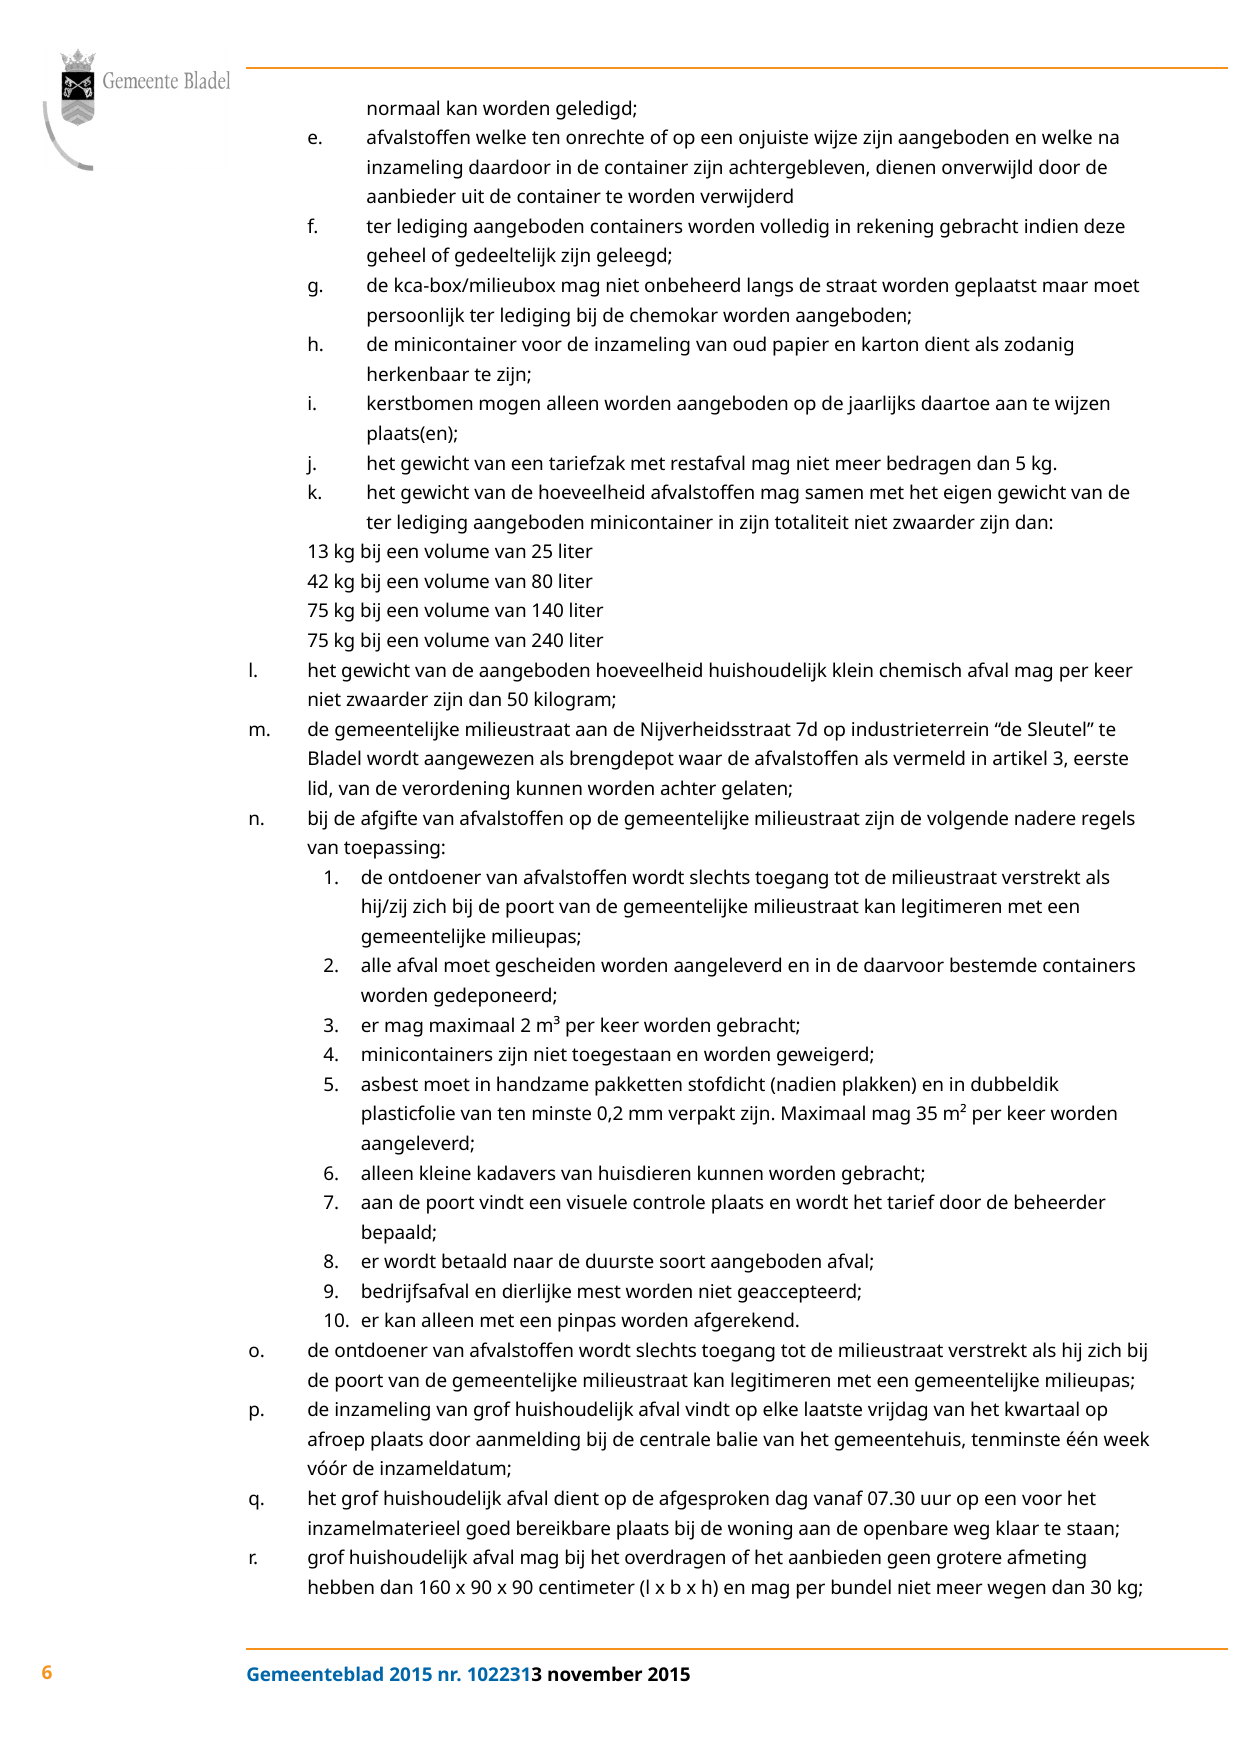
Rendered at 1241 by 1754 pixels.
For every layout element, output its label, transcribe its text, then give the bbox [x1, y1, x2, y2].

list ter lediging aangeboden containers worden volledig in rekening gebracht indien deze geheel of gedeeltelijk zijn geleegd; [307, 213, 1152, 268]
list de minicontainer voor de inzameling van oud papier en karton dient als zodanig herkenbaar te zijn; [307, 331, 1152, 387]
list minicontainers zijn niet toegestaan en worden geweigerd; [323, 1041, 1152, 1067]
list afvalstoffen welke ten onrechte of op een onjuiste wijze zijn aangeboden en welke na inzameling daardoor in de container zijn achtergebleven, dienen onverwijld door de aanbieder uit de container te worden verwijderd [307, 124, 1152, 209]
list bedrijfsafval en dierlijke mest worden niet geaccepteerd; [323, 1278, 1152, 1304]
list kerstbomen mogen alleen worden aangeboden op de jaarlijks daartoe aan te wijzen plaats(en); [307, 391, 1152, 446]
list aan de poort vindt een visuele controle plaats en wordt het tarief door de beheerder bepaald; [323, 1189, 1152, 1245]
list het gewicht van een tariefzak met restafval mag niet meer bedragen dan 5 kg. [307, 450, 1152, 476]
list grof huishoudelijk afval mag bij het overdragen of het aanbieden geen grotere afmeting hebben dan 160 x 90 x 90 centimeter (l x b x h) en mag per bundel niet meer wegen dan 30 kg; [248, 1544, 1152, 1600]
list de kca-box/milieubox mag niet onbeheerd langs de straat worden geplaatst maar moet persoonlijk ter lediging bij de chemokar worden aangeboden; [307, 272, 1152, 328]
list het grof huishoudelijk afval dient op de afgesproken dag vanaf 07.30 uur op een voor het inzamelmaterieel goed bereikbare plaats bij de woning aan de openbare weg klaar te staan; [248, 1485, 1152, 1541]
list bij de afgifte van afvalstoffen op de gemeentelijke milieustraat zijn de volgende nadere regels van toepassing: [248, 805, 1152, 860]
list 75 kg bij een volume van 140 liter [248, 598, 1152, 623]
list alleen kleine kadavers van huisdieren kunnen worden gebracht; [323, 1160, 1152, 1186]
list er wordt betaald naar de duurste soort aangeboden afval; [323, 1248, 1152, 1274]
list asbest moet in handzame pakketten stofdicht (nadien plakken) en in dubbeldik plasticfolie van ten minste 0,2 mm verpakt zijn. Maximaal mag 35 m² per keer worden aangeleverd; [323, 1071, 1152, 1156]
list 42 kg bij een volume van 80 liter [248, 568, 1152, 594]
list er kan alleen met een pinpas worden afgerekend. [323, 1308, 1152, 1333]
list de ontdoener van afvalstoffen wordt slechts toegang tot de milieustraat verstrekt als hij/zij zich bij de poort van de gemeentelijke milieustraat kan legitimeren met een gemeentelijke milieupas; [323, 864, 1152, 949]
list 75 kg bij een volume van 240 liter [248, 627, 1152, 653]
list het gewicht van de hoeveelheid afvalstoffen mag samen met het eigen gewicht van de ter lediging aangeboden minicontainer in zijn totaliteit niet zwaarder zijn dan: [307, 479, 1152, 535]
list er mag maximaal 2 m³ per keer worden gebracht; [323, 1012, 1152, 1038]
list normaal kan worden geledigd; [307, 95, 1152, 121]
list de gemeentelijke milieustraat aan de Nijverheidsstraat 7d op industrieterrein “de Sleutel” te Bladel wordt aangewezen als brengdepot waar de afvalstoffen als vermeld in artikel 3, eerste lid, van de verordening kunnen worden achter gelaten; [248, 716, 1152, 801]
list de inzameling van grof huishoudelijk afval vindt op elke laatste vrijdag van het kwartaal op afroep plaats door aanmelding bij de centrale balie van het gemeentehuis, tenminste één week vóór de inzameldatum; [248, 1396, 1152, 1481]
list het gewicht van de aangeboden hoeveelheid huishoudelijk klein chemisch afval mag per keer niet zwaarder zijn dan 50 kilogram; [248, 657, 1152, 712]
list alle afval moet gescheiden worden aangeleverd en in de daarvoor bestemde containers worden gedeponeerd; [323, 953, 1152, 1008]
list 13 kg bij een volume van 25 liter [248, 538, 1152, 564]
list de ontdoener van afvalstoffen wordt slechts toegang tot de milieustraat verstrekt als hij zich bij de poort van de gemeentelijke milieustraat kan legitimeren met een gemeentelijke milieupas; [248, 1337, 1152, 1393]
picture [41, 47, 231, 172]
